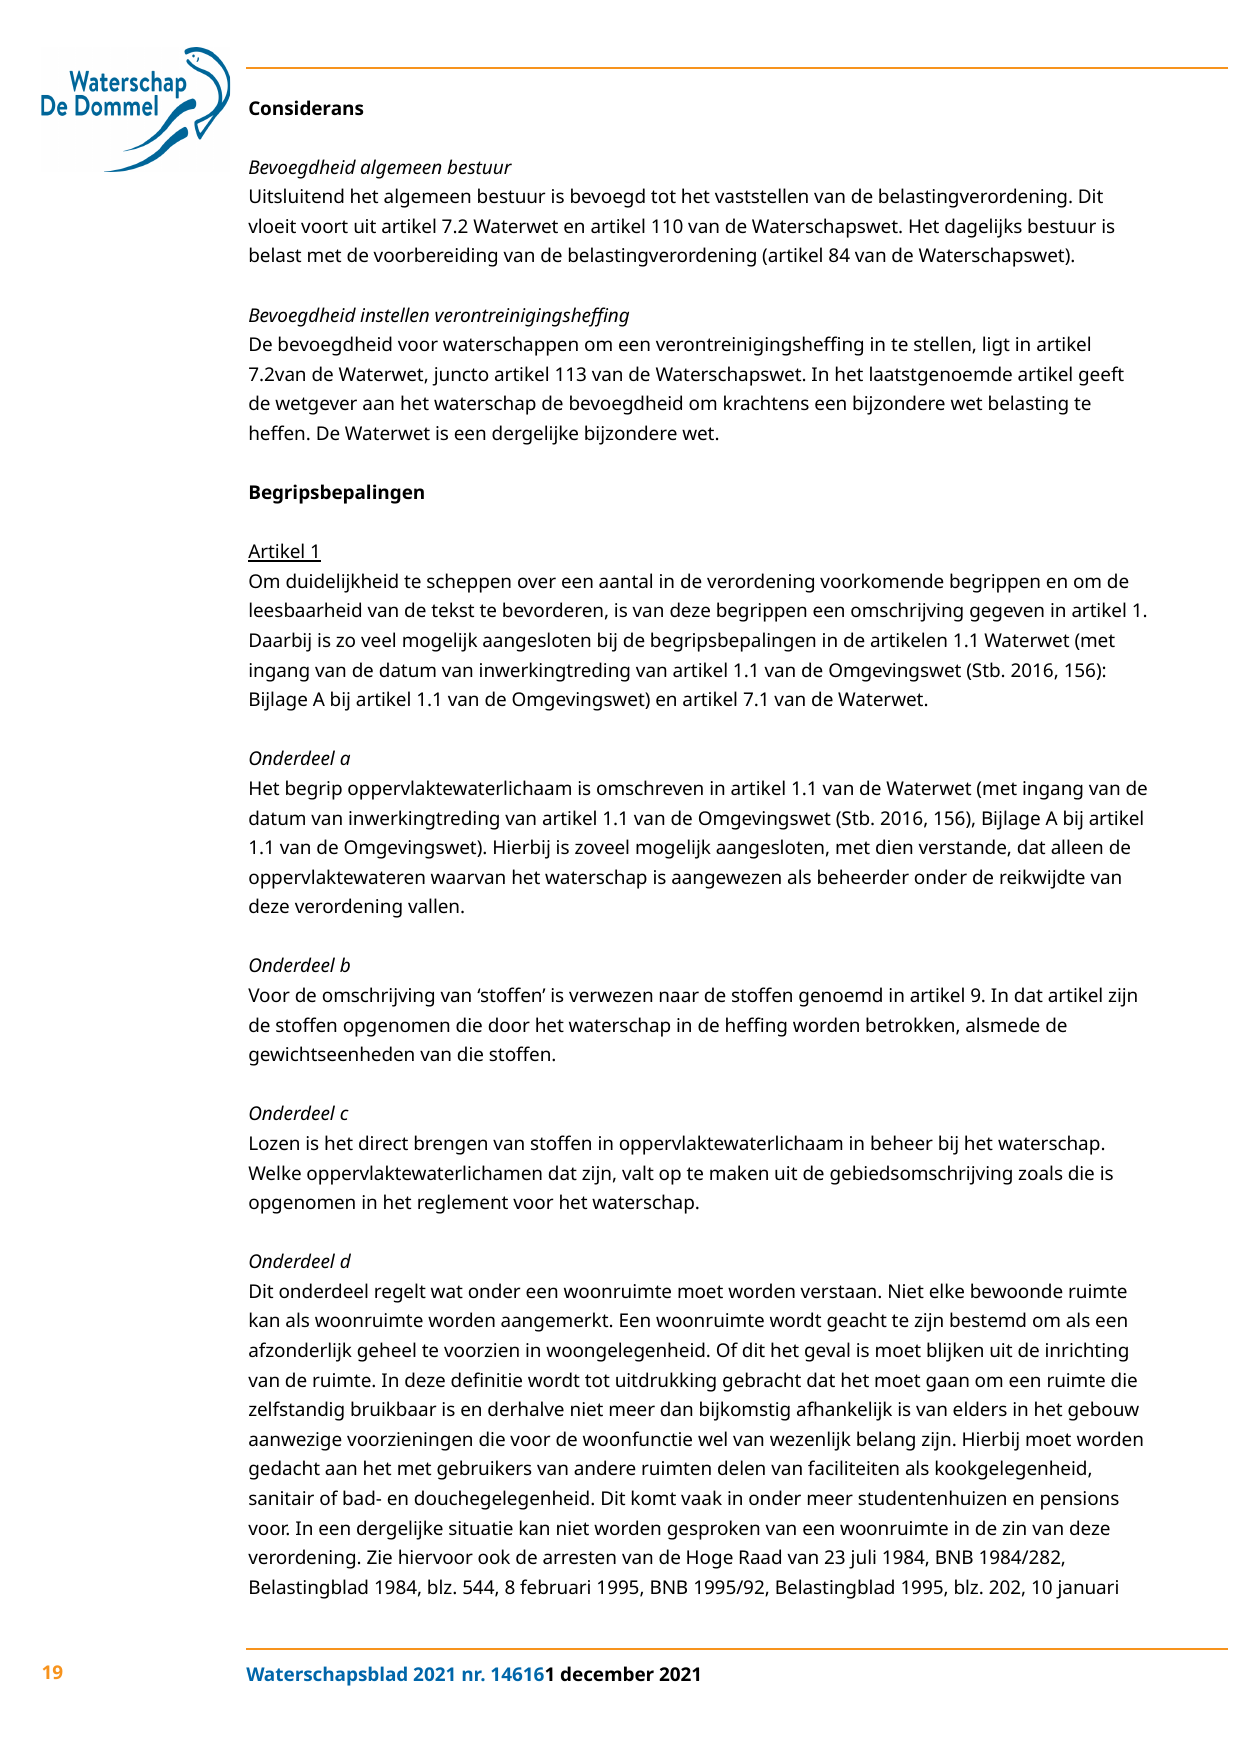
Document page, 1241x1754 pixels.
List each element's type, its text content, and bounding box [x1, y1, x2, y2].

text Voor de omschrijving van ‘stoffen’ is verwezen naar de stoffen genoemd in artikel 9. In dat artikel zijn de stoffen opgenomen die door het waterschap in de heffing worden betrokken, alsmede de gewichtseenheden van die stoffen. [248, 982, 1152, 1067]
text Bevoegdheid instellen verontreinigingsheffing [248, 302, 1152, 328]
text Onderdeel d [248, 1248, 1152, 1274]
text Onderdeel a [248, 746, 1152, 771]
picture [41, 47, 231, 172]
text Lozen is het direct brengen van stoffen in oppervlaktewaterlichaam in beheer bij het waterschap. Welke oppervlaktewaterlichamen dat zijn, valt op te maken uit de gebiedsomschrijving zoals die is opgenomen in het reglement voor het waterschap. [248, 1130, 1152, 1215]
text Begripsbepalingen [248, 479, 1152, 505]
picture [204, 47, 231, 76]
text Uitsluitend het algemeen bestuur is bevoegd tot het vaststellen van de belastingverordening. Dit vloeit voort uit artikel 7.2 Waterwet en artikel 110 van de Waterschapswet. Het dagelijks bestuur is belast met de voorbereiding van de belastingverordening (artikel 84 van de Waterschapswet). [248, 183, 1152, 268]
picture [45, 99, 51, 111]
text Bevoegdheid algemeen bestuur [248, 154, 1152, 180]
text Het begrip oppervlaktewaterlichaam is omschreven in artikel 1.1 van de Waterwet (met ingang van de datum van inwerkingtreding van artikel 1.1 van de Omgevingswet (Stb. 2016, 156), Bijlage A bij artikel 1.1 van de Omgevingswet). Hierbij is zoveel mogelijk aangesloten, met dien verstande, dat alleen de oppervlaktewateren waarvan het waterschap is aangewezen als beheerder onder de reikwijdte van deze verordening vallen. [248, 775, 1152, 919]
text Dit onderdeel regelt wat onder een woonruimte moet worden verstaan. Niet elke bewoonde ruimte kan als woonruimte worden aangemerkt. Een woonruimte wordt geacht te zijn bestemd om als een afzonderlijk geheel te voorzien in woongelegenheid. Of dit het geval is moet blijken uit de inrichting van de ruimte. In deze definitie wordt tot uitdrukking gebracht dat het moet gaan om een ruimte die zelfstandig bruikbaar is en derhalve niet meer dan bijkomstig afhankelijk is van elders in het gebouw aanwezige voorzieningen die voor de woonfunctie wel van wezenlijk belang zijn. Hierbij moet worden gedacht aan het met gebruikers van andere ruimten delen van faciliteiten als kookgelegenheid, sanitair of bad- en douchegelegenheid. Dit komt vaak in onder meer studentenhuizen en pensions voor. In een dergelijke situatie kan niet worden gesproken van een woonruimte in de zin van deze verordening. Zie hiervoor ook de arresten van de Hoge Raad van 23 juli 1984, BNB 1984/282, Belastingblad 1984, blz. 544, 8 februari 1995, BNB 1995/92, Belastingblad 1995, blz. 202, 10 januari [248, 1278, 1152, 1600]
text Om duidelijkheid te scheppen over een aantal in de verordening voorkomende begrippen en om de leesbaarheid van de tekst te bevorderen, is van deze begrippen een omschrijving gegeven in artikel 1. Daarbij is zo veel mogelijk aangesloten bij de begripsbepalingen in de artikelen 1.1 Waterwet (met ingang van de datum van inwerkingtreding van artikel 1.1 van de Omgevingswet (Stb. 2016, 156): Bijlage A bij artikel 1.1 van de Omgevingswet) en artikel 7.1 van de Waterwet. [248, 568, 1152, 712]
picture [198, 118, 210, 131]
text Considerans [248, 95, 1152, 121]
text Onderdeel b [248, 953, 1152, 978]
text Onderdeel c [248, 1101, 1152, 1126]
text De bevoegdheid voor waterschappen om een verontreinigingsheffing in te stellen, ligt in artikel 7.2van de Waterwet, juncto artikel 113 van de Waterschapswet. In het laatstgenoemde artikel geeft de wetgever aan het waterschap de bevoegdheid om krachtens een bijzondere wet belasting te heffen. De Waterwet is een dergelijke bijzondere wet. [248, 331, 1152, 446]
text Artikel 1 [248, 538, 1152, 564]
